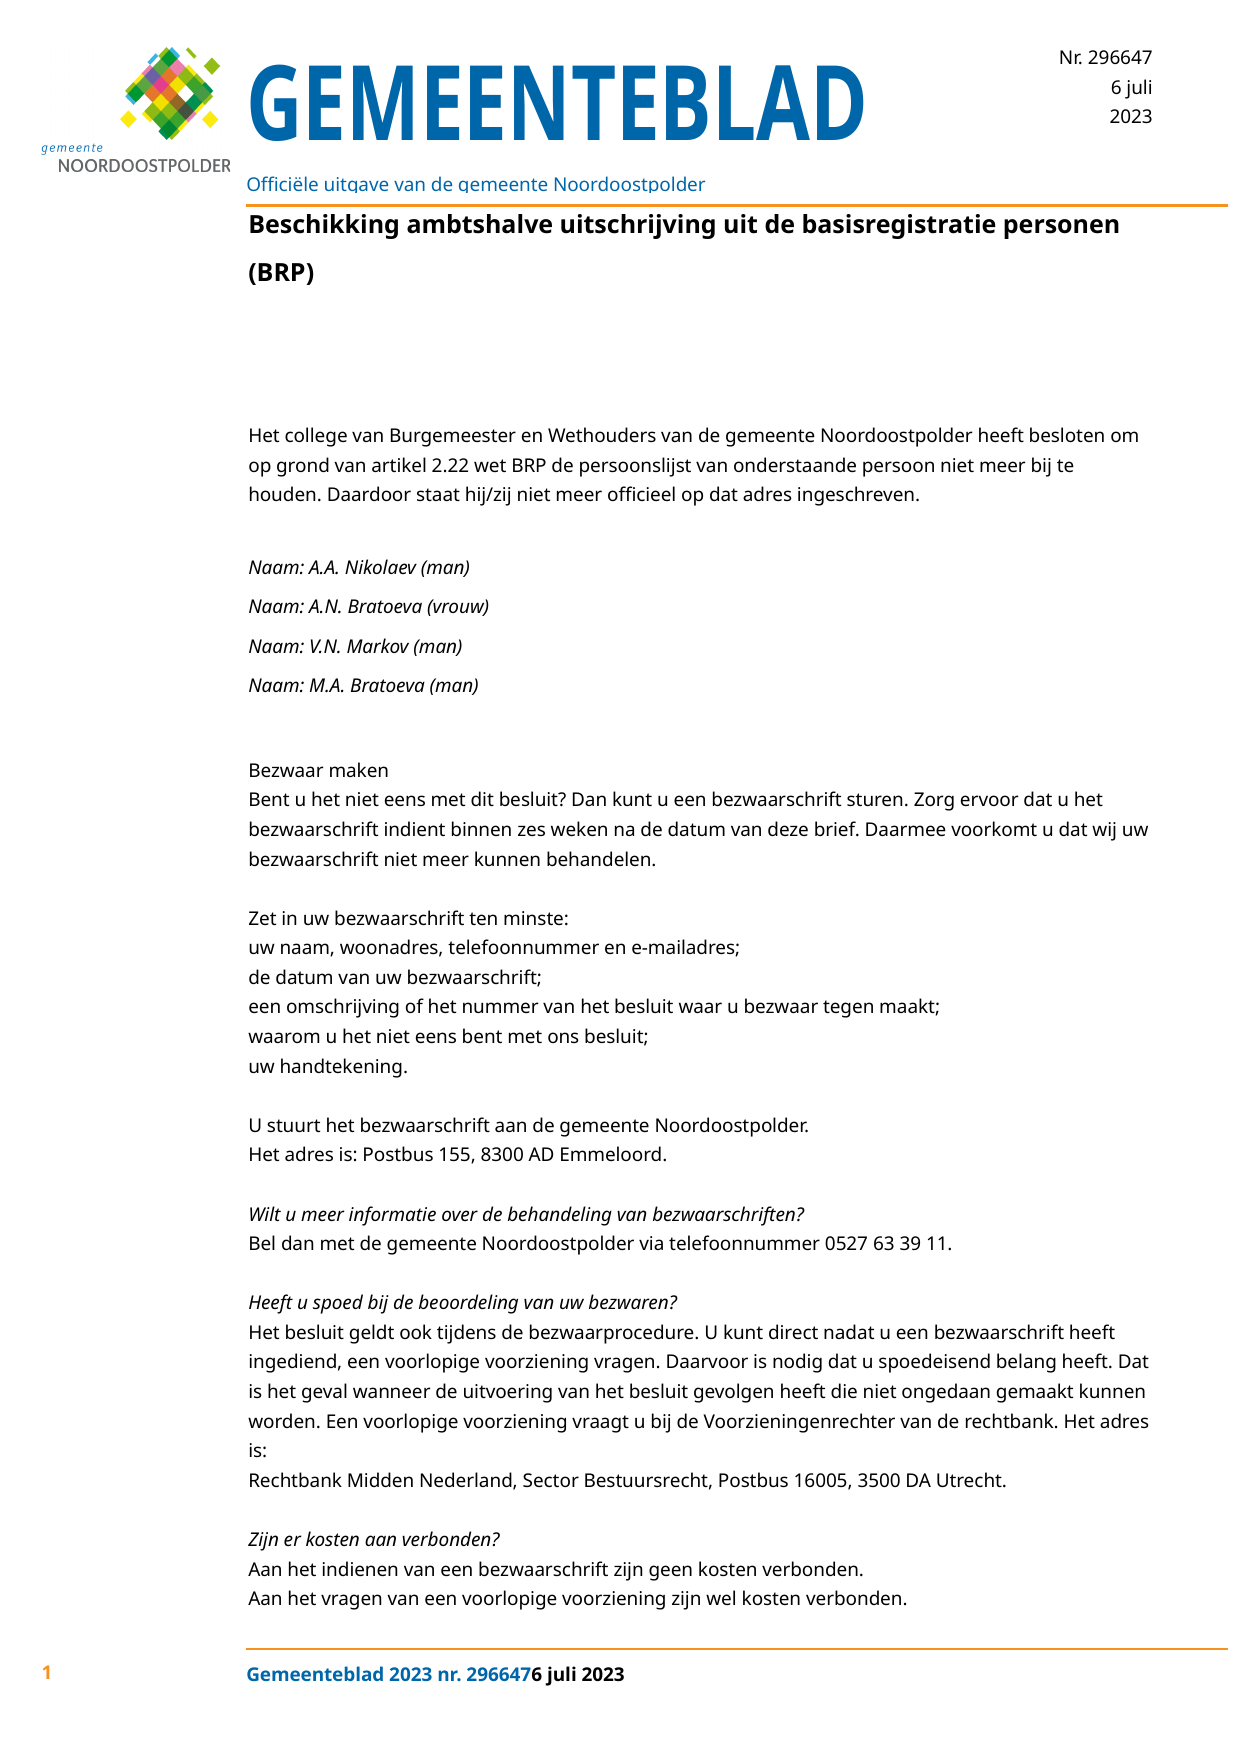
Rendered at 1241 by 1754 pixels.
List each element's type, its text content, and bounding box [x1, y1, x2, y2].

text Naam: V.N. Markov (man) [248, 633, 1152, 659]
text de datum van uw bezwaarschrift; [248, 964, 1152, 990]
text Het adres is: Postbus 155, 8300 AD Emmeloord. [248, 1142, 1152, 1167]
text Zijn er kosten aan verbonden? [248, 1526, 1152, 1552]
text Naam: A.N. Bratoeva (vrouw) [248, 594, 1152, 619]
text Het besluit geldt ook tijdens de bezwaarprocedure. U kunt direct nadat u een bezwaarschrift heeft ingediend, een voorlopige voorziening vragen. Daarvoor is nodig dat u spoedeisend belang heeft. Dat is het geval wanneer de uitvoering van het besluit gevolgen heeft die niet ongedaan gemaakt kunnen worden. Een voorlopige voorziening vraagt u bij de Voorzieningenrechter van de rechtbank. Het adres is: [248, 1319, 1152, 1463]
text Bel dan met de gemeente Noordoostpolder via telefoonnummer 0527 63 39 11. [248, 1230, 1152, 1256]
text U stuurt het bezwaarschrift aan de gemeente Noordoostpolder. [248, 1112, 1152, 1138]
text een omschrijving of het nummer van het besluit waar u bezwaar tegen maakt; [248, 994, 1152, 1019]
text Heeft u spoed bij de beoordeling van uw bezwaren? [248, 1289, 1152, 1315]
text Aan het indienen van een bezwaarschrift zijn geen kosten verbonden. [248, 1556, 1152, 1582]
text Bent u het niet eens met dit besluit? Dan kunt u een bezwaarschrift sturen. Zorg ervoor dat u het bezwaarschrift indient binnen zes weken na de datum van deze brief. Daarmee voorkomt u dat wij uw bezwaarschrift niet meer kunnen behandelen. [248, 787, 1152, 872]
text Bezwaar maken [248, 757, 1152, 783]
text Naam: M.A. Bratoeva (man) [248, 672, 1152, 698]
text Het college van Burgemeester en Wethouders van de gemeente Noordoostpolder heeft besloten om op grond van artikel 2.22 wet BRP de persoonslijst van onderstaande persoon niet meer bij te houden. Daardoor staat hij/zij niet meer officieel op dat adres ingeschreven. [248, 422, 1152, 507]
text waarom u het niet eens bent met ons besluit; [248, 1023, 1152, 1049]
text Naam: A.A. Nikolaev (man) [248, 554, 1152, 580]
text Rechtbank Midden Nederland, Sector Bestuursrecht, Postbus 16005, 3500 DA Utrecht. [248, 1467, 1152, 1493]
text uw handtekening. [248, 1053, 1152, 1079]
text Wilt u meer informatie over de behandeling van bezwaarschriften? [248, 1201, 1152, 1227]
text Aan het vragen van een voorlopige voorziening zijn wel kosten verbonden. [248, 1585, 1152, 1611]
picture [41, 47, 231, 172]
text Zet in uw bezwaarschrift ten minste: [248, 905, 1152, 931]
text Beschikking ambtshalve uitschrijving uit de basisregistratie personen (BRP) [248, 207, 1152, 288]
text uw naam, woonadres, telefoonnummer en e-mailadres; [248, 934, 1152, 960]
